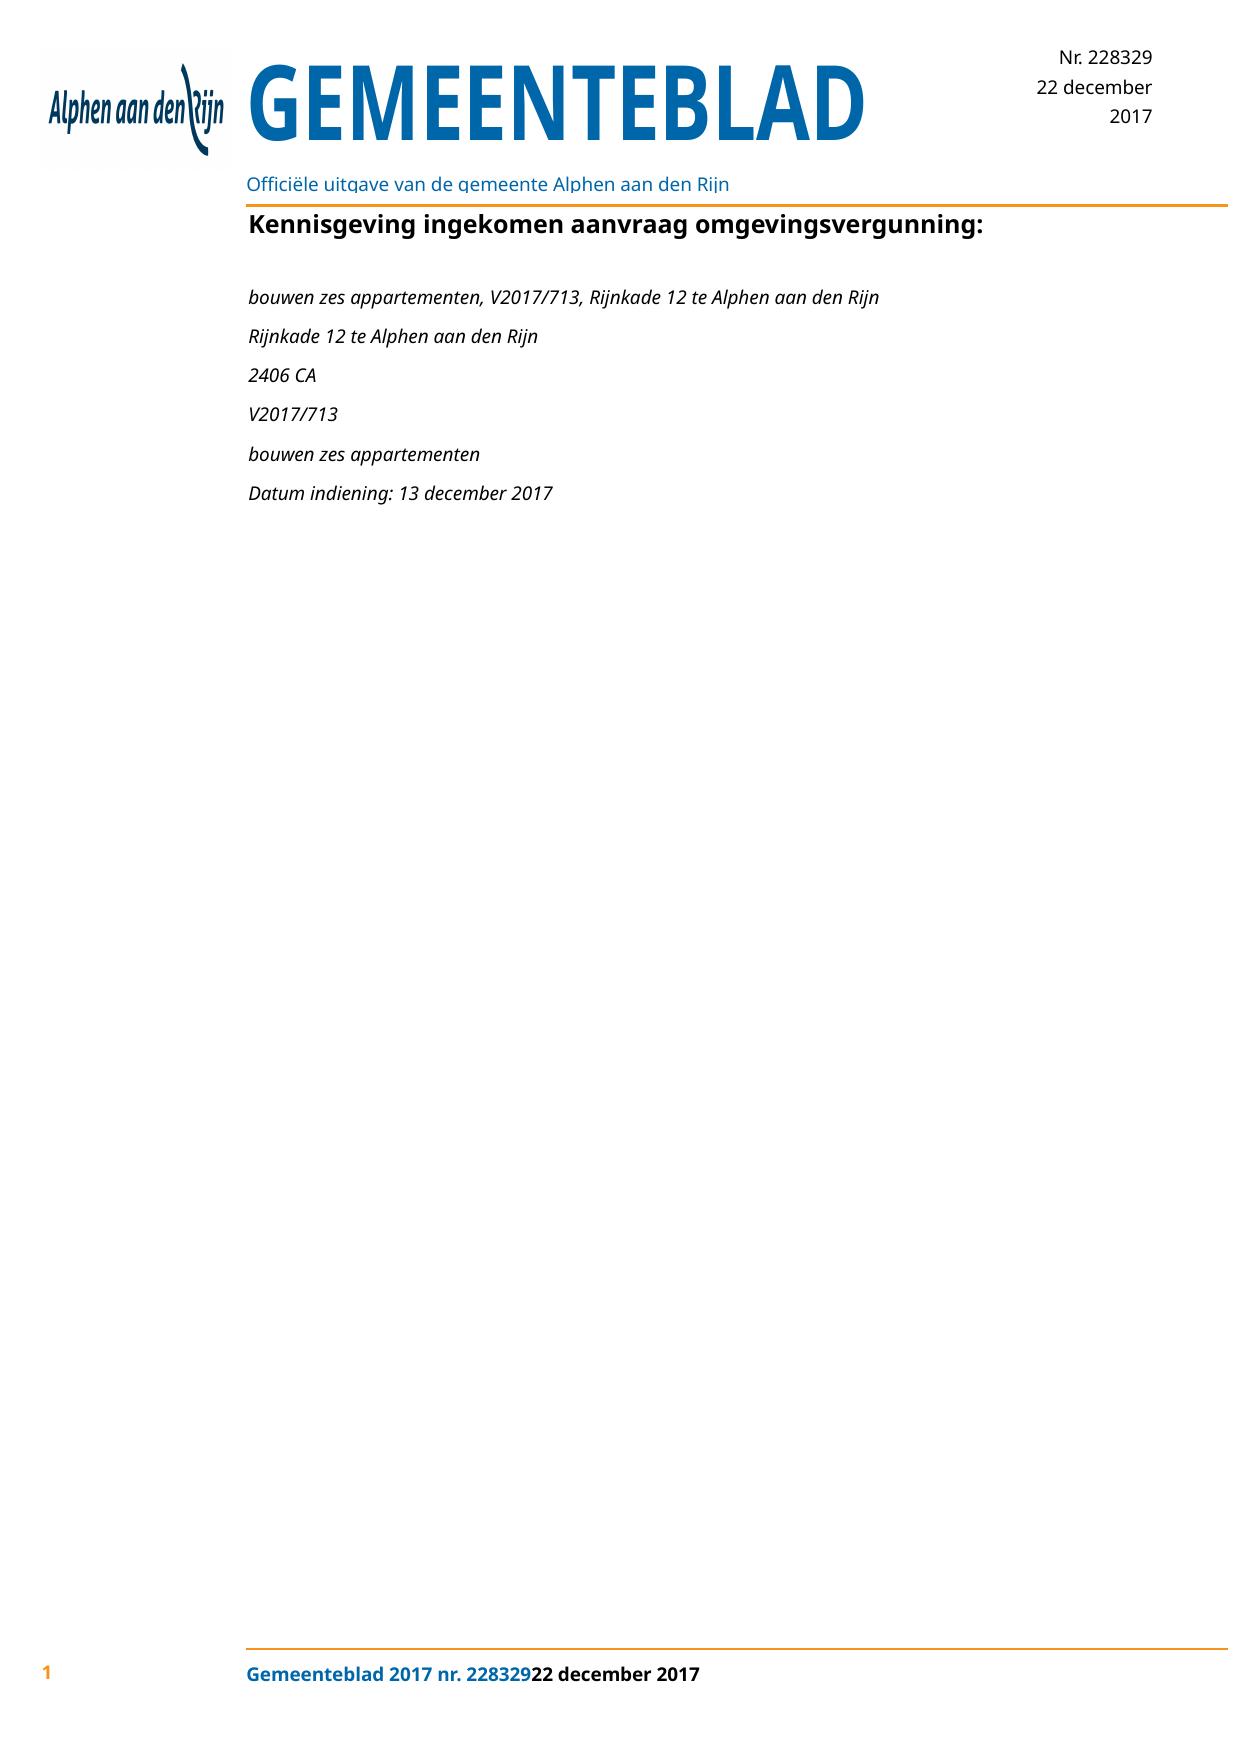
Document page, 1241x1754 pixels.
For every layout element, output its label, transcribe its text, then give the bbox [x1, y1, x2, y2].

text Rijnkade 12 te Alphen aan den Rijn [248, 323, 1152, 349]
text V2017/713 [248, 402, 1152, 427]
text bouwen zes appartementen, V2017/713, Rijnkade 12 te Alphen aan den Rijn [248, 284, 1152, 309]
text Datum indiening: 13 december 2017 [248, 480, 1152, 506]
text Kennisgeving ingekomen aanvraag omgevingsvergunning: [248, 207, 1152, 241]
picture [41, 47, 231, 172]
text bouwen zes appartementen [248, 441, 1152, 467]
text 2406 CA [248, 362, 1152, 388]
